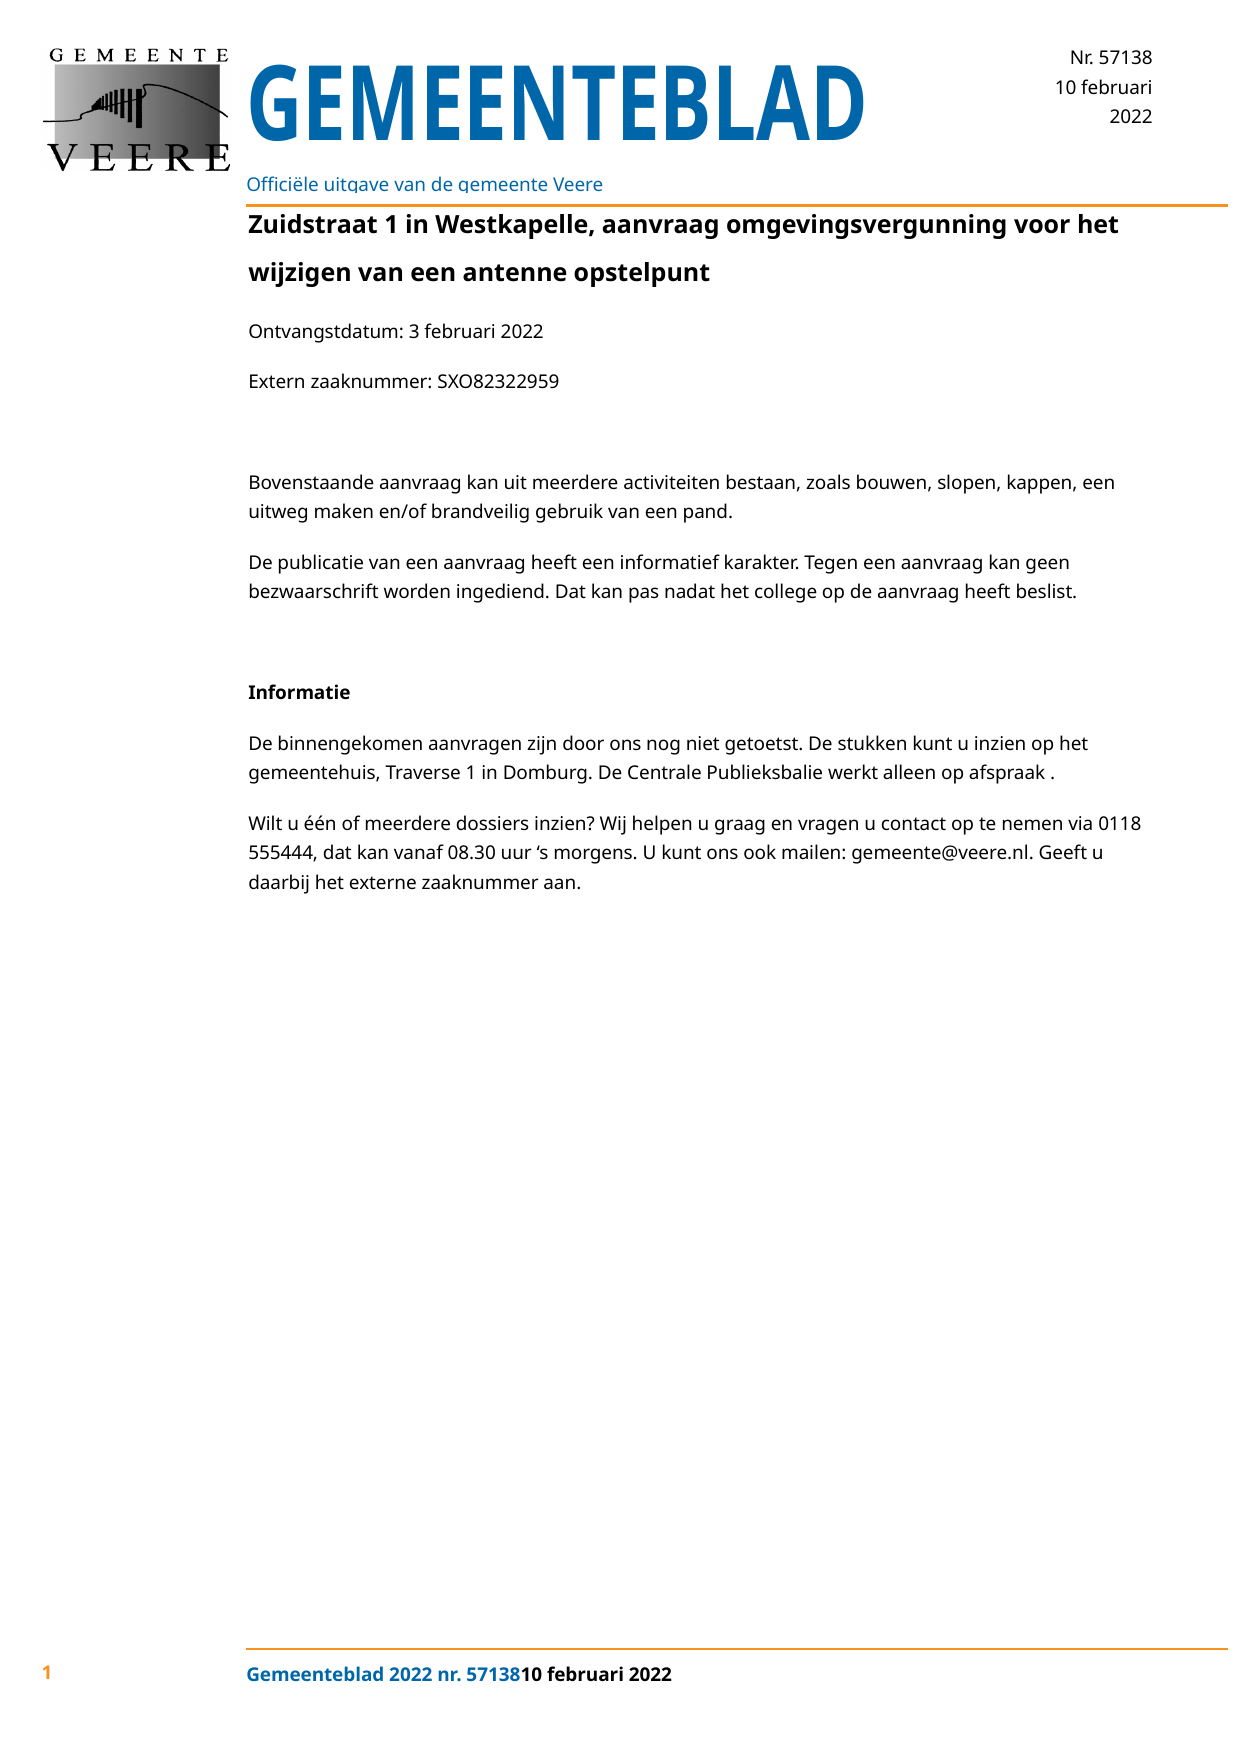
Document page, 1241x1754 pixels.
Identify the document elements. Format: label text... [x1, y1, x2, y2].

text Ontvangstdatum: 3 februari 2022 [248, 318, 1152, 344]
text Extern zaaknummer: SXO82322959 [248, 368, 1152, 394]
text Zuidstraat 1 in Westkapelle, aanvraag omgevingsvergunning voor het wijzigen van een antenne opstelpunt [248, 207, 1152, 288]
text Bovenstaande aanvraag kan uit meerdere activiteiten bestaan, zoals bouwen, slopen, kappen, een uitweg maken en/of brandveilig gebruik van een pand. [248, 469, 1152, 524]
text De publicatie van een aanvraag heeft een informatief karakter. Tegen een aanvraag kan geen bezwaarschrift worden ingediend. Dat kan pas nadat het college op de aanvraag heeft beslist. [248, 549, 1152, 604]
text De binnengekomen aanvragen zijn door ons nog niet getoetst. De stukken kunt u inzien op het gemeentehuis, Traverse 1 in Domburg. De Centrale Publieksbalie werkt alleen op afspraak . [248, 730, 1152, 785]
picture [41, 47, 231, 172]
text Wilt u één of meerdere dossiers inzien? Wij helpen u graag en vragen u contact op te nemen via 0118 555444, dat kan vanaf 08.30 uur ‘s morgens. U kunt ons ook mailen: gemeente@veere.nl. Geeft u daarbij het externe zaaknummer aan. [248, 810, 1152, 895]
text Informatie [248, 679, 1152, 705]
